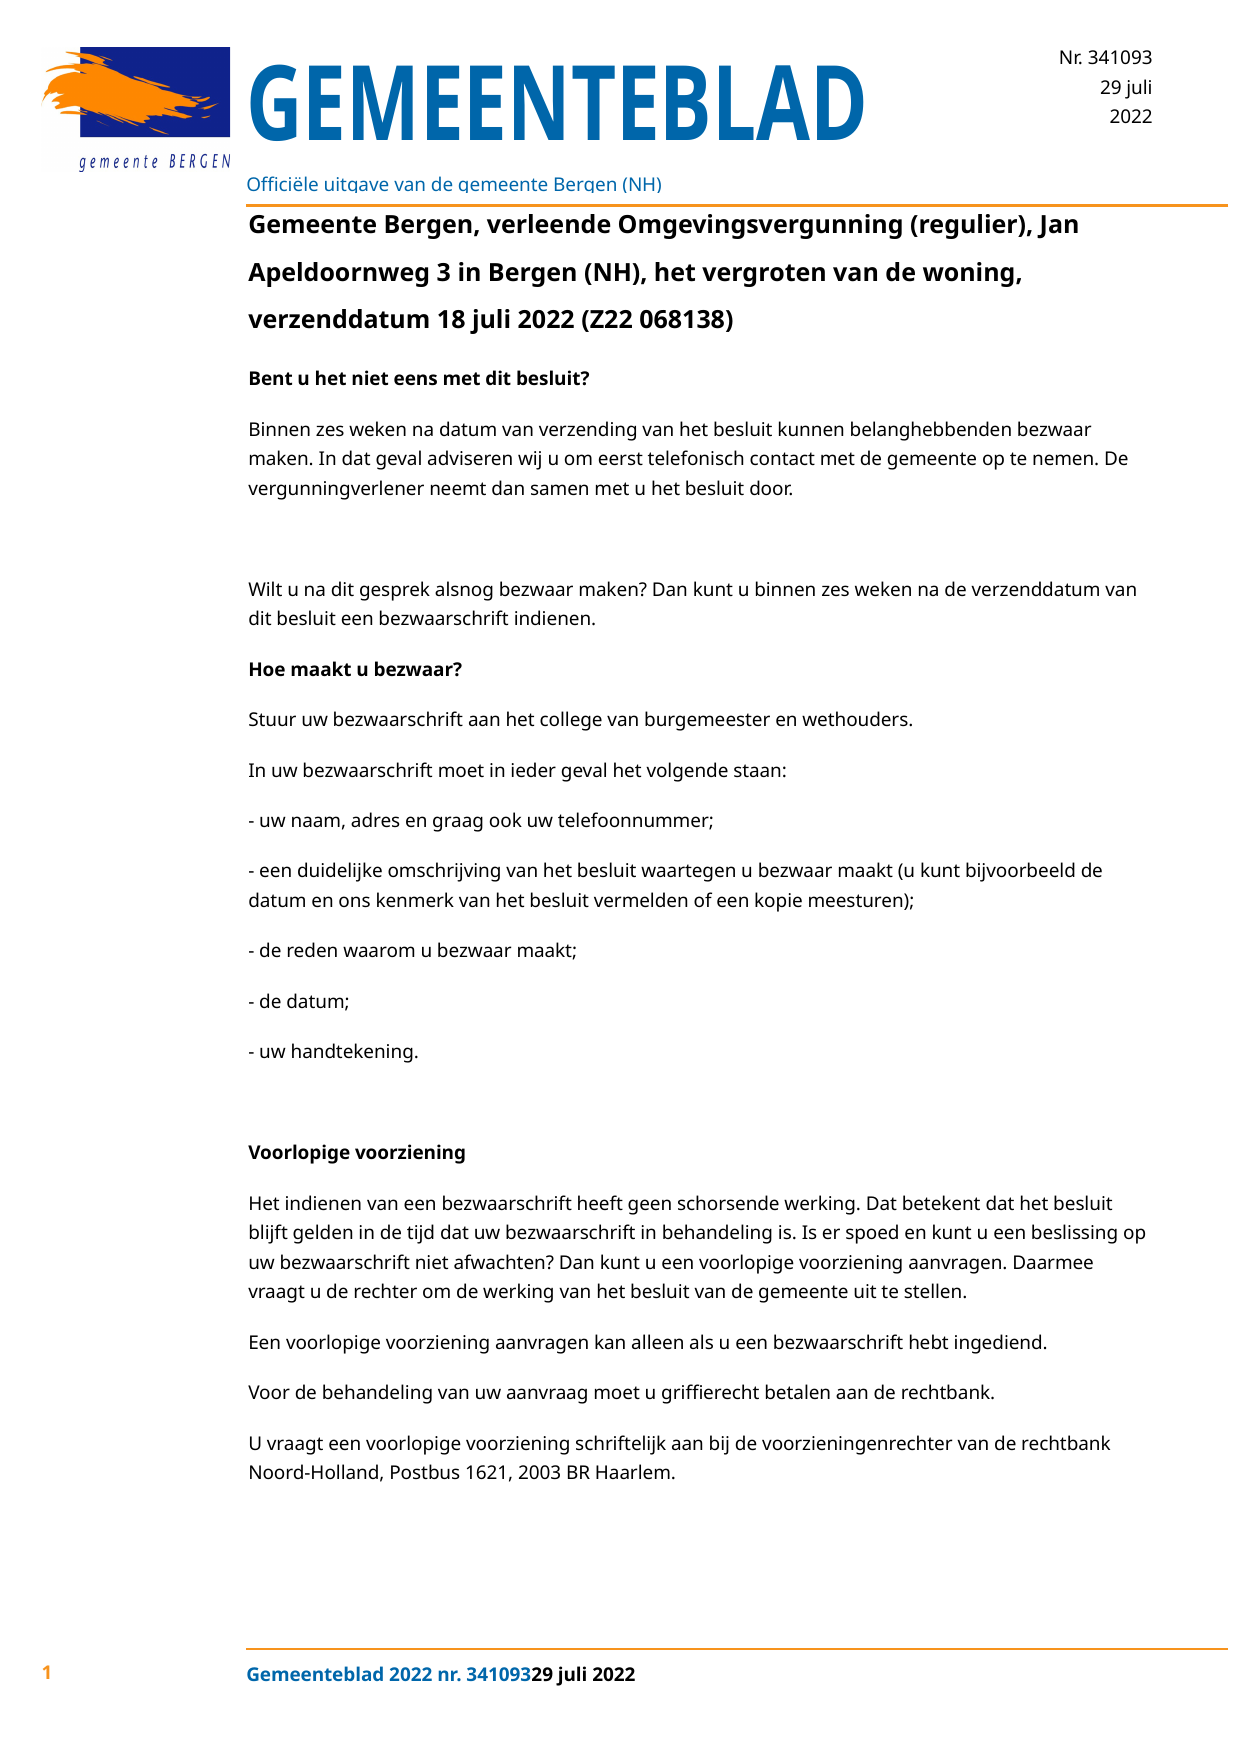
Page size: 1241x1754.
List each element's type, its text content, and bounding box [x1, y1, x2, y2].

text Voor de behandeling van uw aanvraag moet u griffierecht betalen aan de rechtbank. [248, 1379, 1152, 1405]
text Bent u het niet eens met dit besluit? [248, 366, 1152, 391]
text - de reden waarom u bezwaar maakt; [248, 938, 1152, 963]
text In uw bezwaarschrift moet in ieder geval het volgende staan: [248, 757, 1152, 782]
text Binnen zes weken na datum van verzending van het besluit kunnen belanghebbenden bezwaar maken. In dat geval adviseren wij u om eerst telefonisch contact met de gemeente op te nemen. De vergunningverlener neemt dan samen met u het besluit door. [248, 416, 1152, 501]
text Gemeente Bergen, verleende Omgevingsvergunning (regulier), Jan Apeldoornweg 3 in Bergen (NH), het vergroten van de woning, verzenddatum 18 juli 2022 (Z22 068138) [248, 207, 1152, 336]
text - uw handtekening. [248, 1038, 1152, 1064]
text Het indienen van een bezwaarschrift heeft geen schorsende werking. Dat betekent dat het besluit blijft gelden in de tijd dat uw bezwaarschrift in behandeling is. Is er spoed en kunt u een beslissing op uw bezwaarschrift niet afwachten? Dan kunt u een voorlopige voorziening aanvragen. Daarmee vraagt u de rechter om de werking van het besluit van de gemeente uit te stellen. [248, 1190, 1152, 1304]
text Voorlopige voorziening [248, 1139, 1152, 1165]
text Stuur uw bezwaarschrift aan het college van burgemeester en wethouders. [248, 706, 1152, 732]
text Wilt u na dit gesprek alsnog bezwaar maken? Dan kunt u binnen zes weken na de verzenddatum van dit besluit een bezwaarschrift indienen. [248, 576, 1152, 631]
text U vraagt een voorlopige voorziening schriftelijk aan bij de voorzieningenrechter van de rechtbank Noord-Holland, Postbus 1621, 2003 BR Haarlem. [248, 1430, 1152, 1485]
text Hoe maakt u bezwaar? [248, 656, 1152, 682]
text - uw naam, adres en graag ook uw telefoonnummer; [248, 807, 1152, 833]
text - een duidelijke omschrijving van het besluit waartegen u bezwaar maakt (u kunt bijvoorbeeld de datum en ons kenmerk van het besluit vermelden of een kopie meesturen); [248, 858, 1152, 913]
picture [41, 47, 231, 172]
text Een voorlopige voorziening aanvragen kan alleen als u een bezwaarschrift hebt ingediend. [248, 1329, 1152, 1354]
text - de datum; [248, 988, 1152, 1014]
